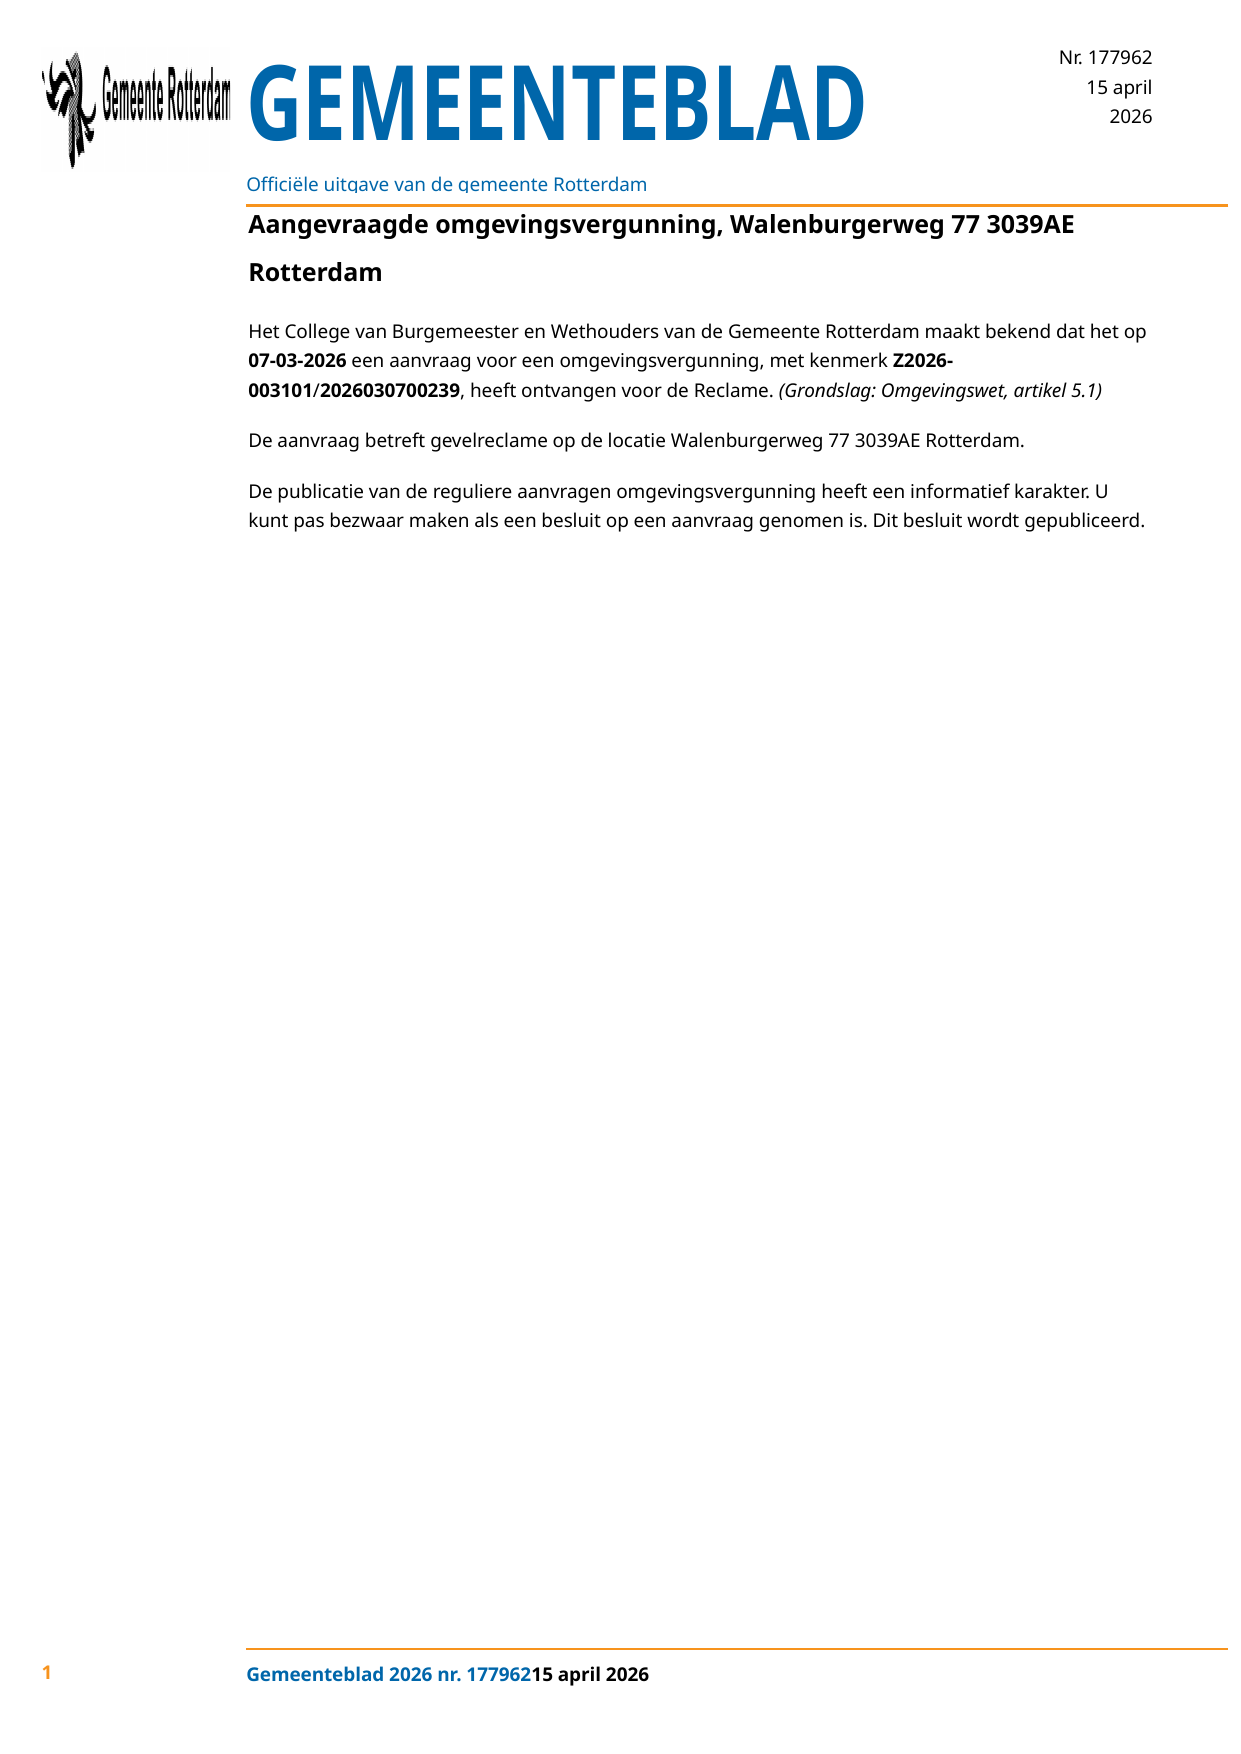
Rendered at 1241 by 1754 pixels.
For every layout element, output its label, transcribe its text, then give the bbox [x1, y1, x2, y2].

text Het College van Burgemeester en Wethouders van de Gemeente Rotterdam maakt bekend dat het op 07-03-2026 een aanvraag voor een omgevingsvergunning, met kenmerk Z2026-003101/2026030700239, heeft ontvangen voor de Reclame. (Grondslag: Omgevingswet, artikel 5.1) [248, 318, 1152, 403]
picture [41, 47, 231, 172]
text Aangevraagde omgevingsvergunning, Walenburgerweg 77 3039AE Rotterdam [248, 207, 1152, 288]
text De aanvraag betreft gevelreclame op de locatie Walenburgerweg 77 3039AE Rotterdam. [248, 427, 1152, 453]
text De publicatie van de reguliere aanvragen omgevingsvergunning heeft een informatief karakter. U kunt pas bezwaar maken als een besluit op een aanvraag genomen is. Dit besluit wordt gepubliceerd. [248, 478, 1152, 533]
